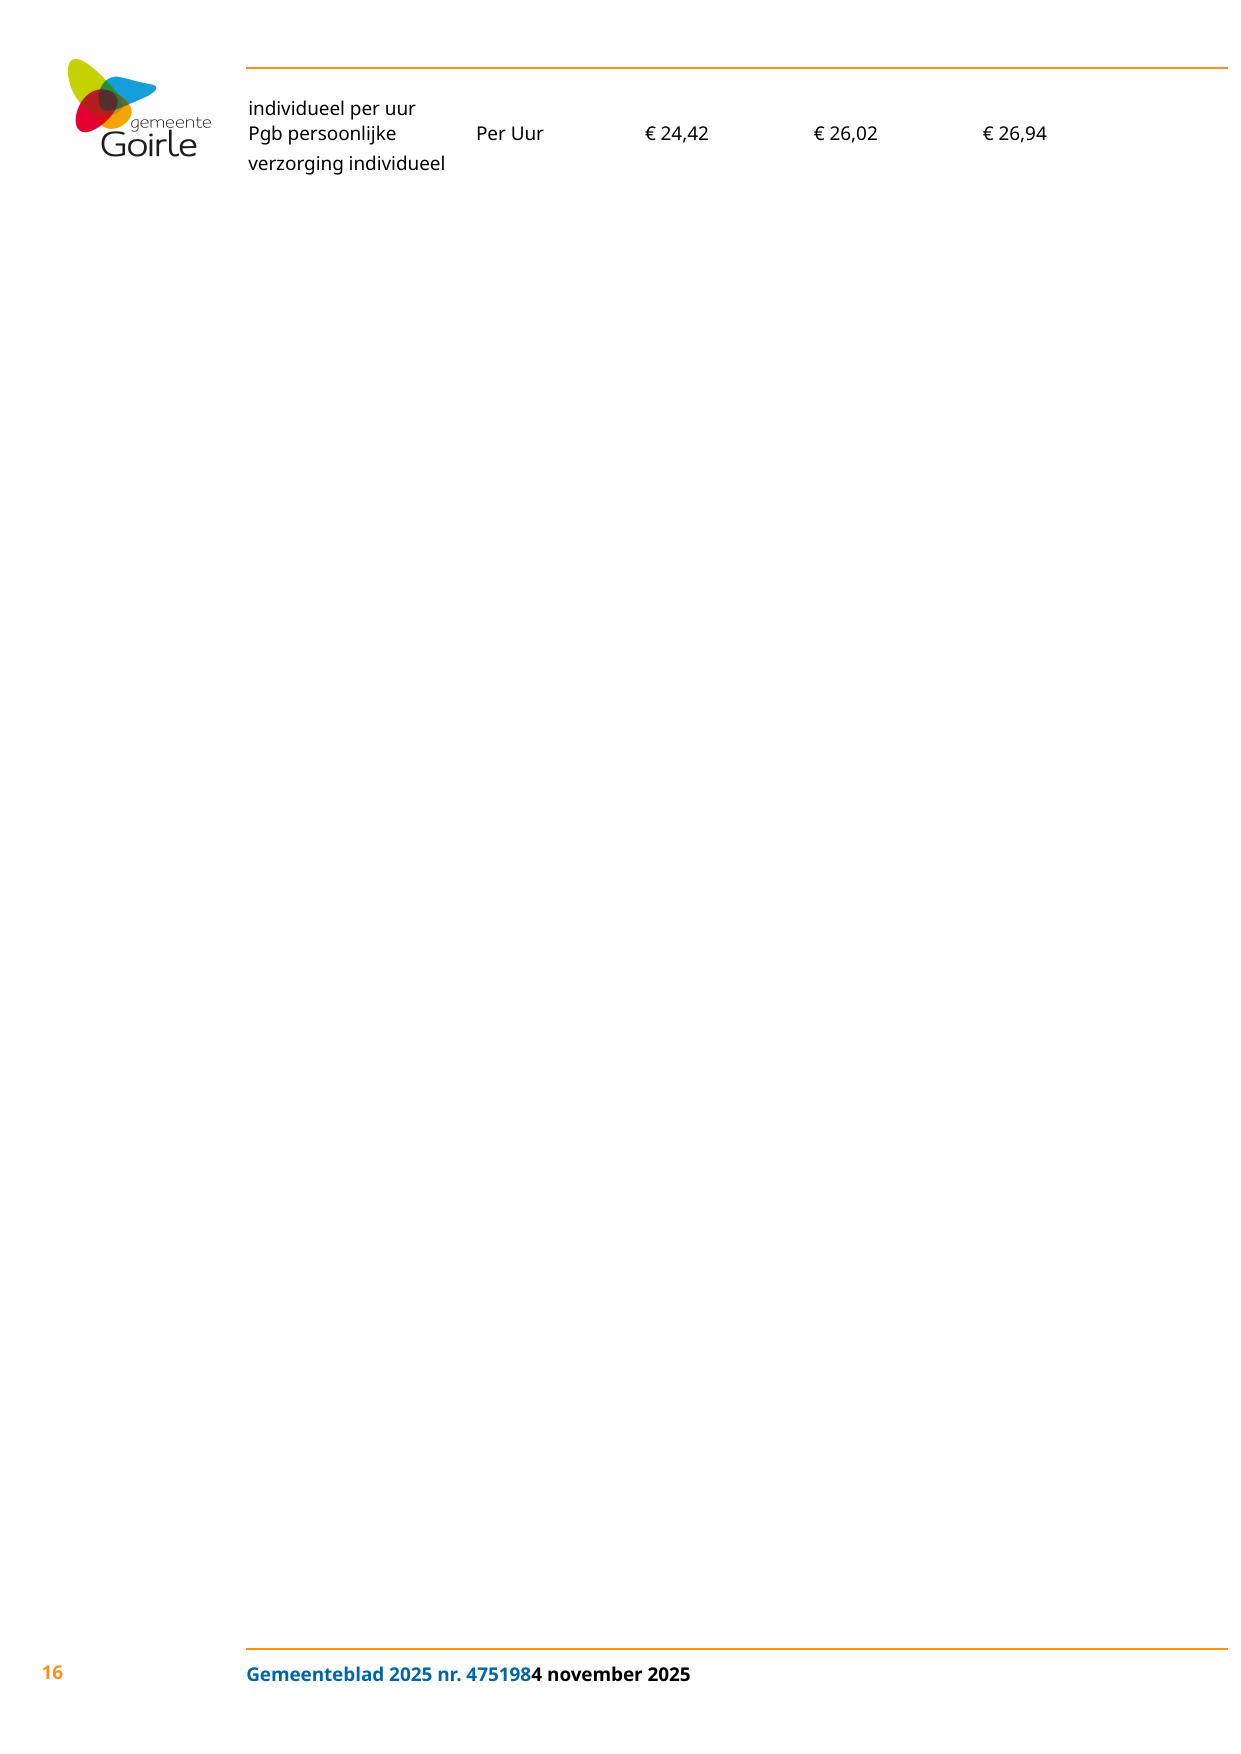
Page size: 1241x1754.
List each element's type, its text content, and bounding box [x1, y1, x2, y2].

table_cell individueel per uur [248, 95, 476, 121]
table_cell € 26,94 [983, 121, 1152, 176]
table_cell [645, 95, 814, 121]
picture [41, 47, 231, 172]
table_cell € 24,42 [645, 121, 814, 176]
table_cell [814, 95, 983, 121]
table_cell [476, 95, 645, 121]
table_cell Per Uur [476, 121, 645, 176]
table_cell Pgb persoonlijke verzorging individueel [248, 121, 476, 176]
table_cell [983, 95, 1152, 121]
table_cell € 26,02 [814, 121, 983, 176]
